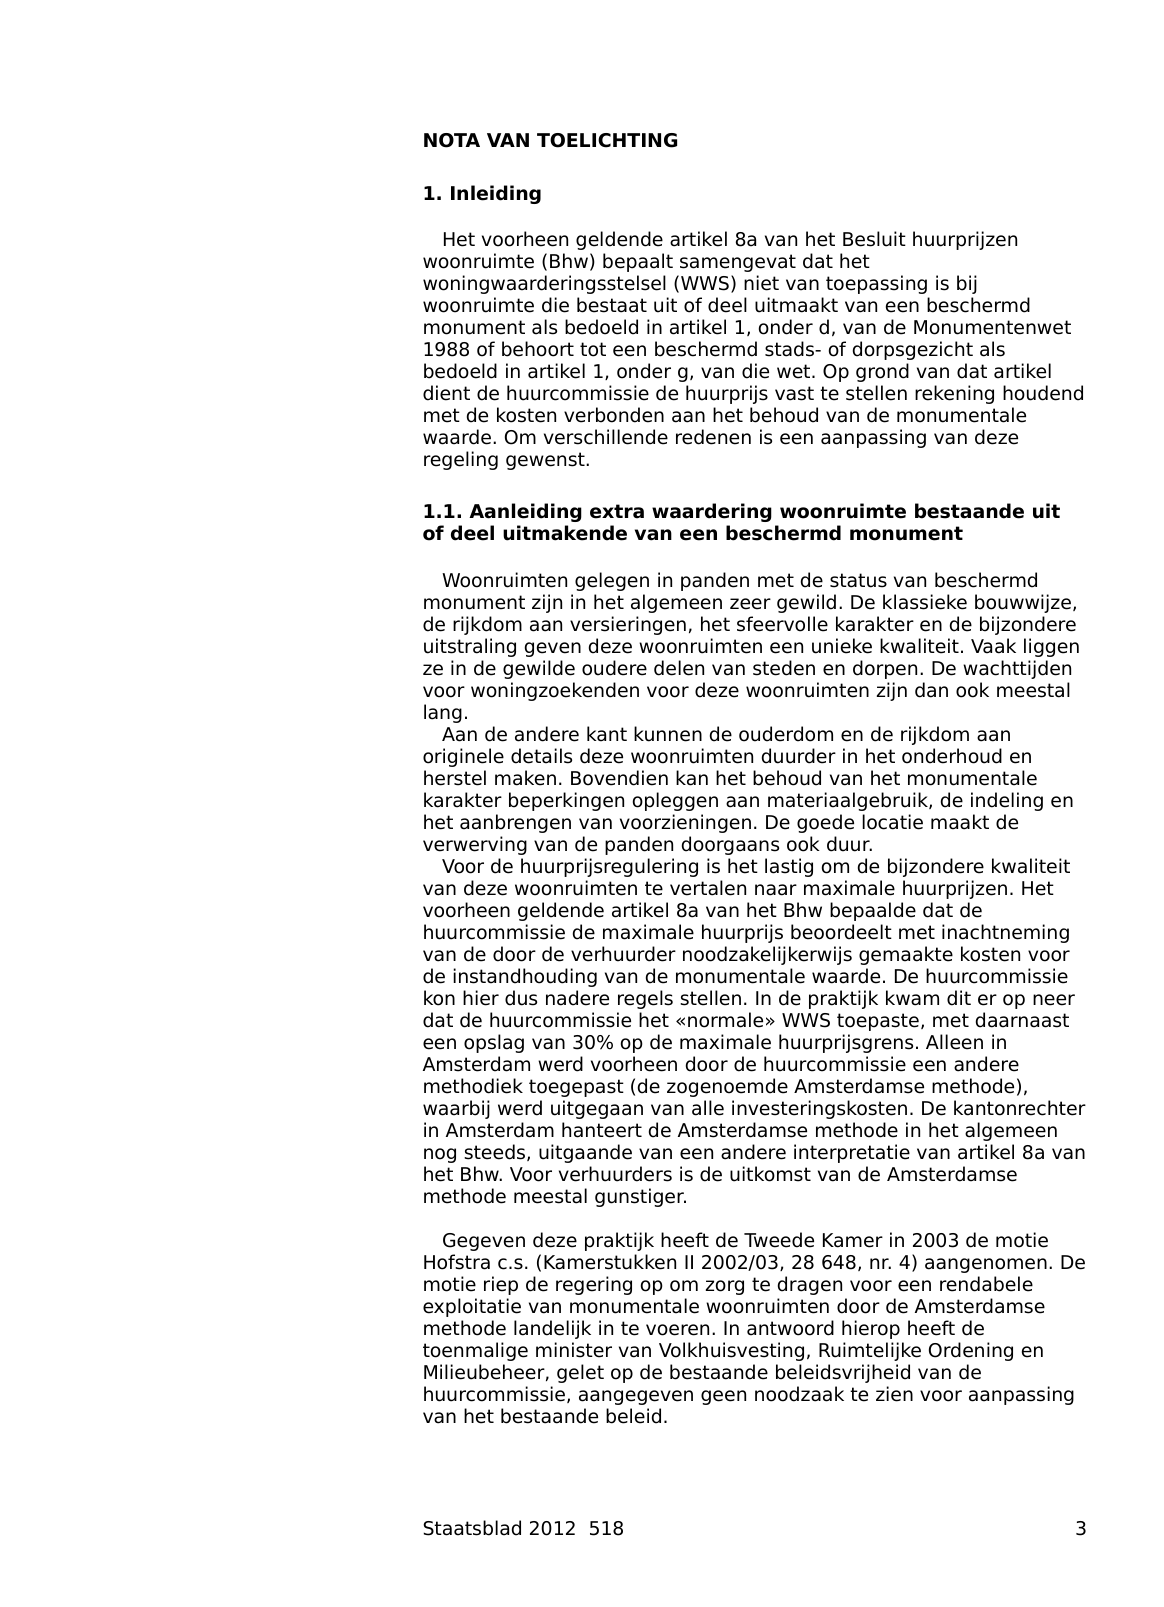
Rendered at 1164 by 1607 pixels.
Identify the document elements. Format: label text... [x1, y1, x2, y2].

subtitle 1. Inleiding [422, 182, 1087, 204]
text Voor de huurprijsregulering is het lastig om de bijzondere kwaliteit van deze woonruimten te vertalen naar maximale huurprijzen. Het voorheen geldende artikel 8a van het Bhw bepaalde dat de huurcommissie de maximale huurprijs beoordeelt met inachtneming van de door de verhuurder noodzakelijkerwijs gemaakte kosten voor de instandhouding van de monumentale waarde. De huurcommissie kon hier dus nadere regels stellen. In de praktijk kwam dit er op neer dat de huurcommissie het «normale» WWS toepaste, met daarnaast een opslag van 30% op de maximale huurprijsgrens. Alleen in Amsterdam werd voorheen door de huurcommissie een andere methodiek toegepast (de zogenoemde Amsterdamse methode), waarbij werd uitgegaan van alle investeringskosten. De kantonrechter in Amsterdam hanteert de Amsterdamse methode in het algemeen nog steeds, uitgaande van een andere interpretatie van artikel 8a van het Bhw. Voor verhuurders is de uitkomst van de Amsterdamse methode meestal gunstiger. [422, 856, 1087, 1207]
text Woonruimten gelegen in panden met de status van beschermd monument zijn in het algemeen zeer gewild. De klassieke bouwwijze, de rijkdom aan versieringen, het sfeervolle karakter en de bijzondere uitstraling geven deze woonruimten een unieke kwaliteit. Vaak liggen ze in de gewilde oudere delen van steden en dorpen. De wachttijden voor woningzoekenden voor deze woonruimten zijn dan ook meestal lang. [422, 570, 1087, 724]
text Het voorheen geldende artikel 8a van het Besluit huurprijzen woonruimte (Bhw) bepaalt samengevat dat het woningwaarderingsstelsel (WWS) niet van toepassing is bij woonruimte die bestaat uit of deel uitmaakt van een beschermd monument als bedoeld in artikel 1, onder d, van de Monumentenwet 1988 of behoort tot een beschermd stads- of dorpsgezicht als bedoeld in artikel 1, onder g, van die wet. Op grond van dat artikel dient de huurcommissie de huurprijs vast te stellen rekening houdend met de kosten verbonden aan het behoud van de monumentale waarde. Om verschillende redenen is een aanpassing van deze regeling gewenst. [422, 229, 1087, 471]
text Gegeven deze praktijk heeft de Tweede Kamer in 2003 de motie Hofstra c.s. (Kamerstukken II 2002/03, 28 648, nr. 4) aangenomen. De motie riep de regering op om zorg te dragen voor een rendabele exploitatie van monumentale woonruimten door de Amsterdamse methode landelijk in te voeren. In antwoord hierop heeft de toenmalige minister van Volkhuisvesting, Ruimtelijke Ordening en Milieubeheer, gelet op de bestaande beleidsvrijheid van de huurcommissie, aangegeven geen noodzaak te zien voor aanpassing van het bestaande beleid. [422, 1230, 1087, 1427]
text Aan de andere kant kunnen de ouderdom en de rijkdom aan originele details deze woonruimten duurder in het onderhoud en herstel maken. Bovendien kan het behoud van het monumentale karakter beperkingen opleggen aan materiaalgebruik, de indeling en het aanbrengen van voorzieningen. De goede locatie maakt de verwerving van de panden doorgaans ook duur. [422, 724, 1087, 856]
subtitle 1.1. Aanleiding extra waardering woonruimte bestaande uit of deel uitmakende van een beschermd monument [422, 501, 1087, 545]
subtitle NOTA VAN TOELICHTING [422, 130, 1087, 152]
